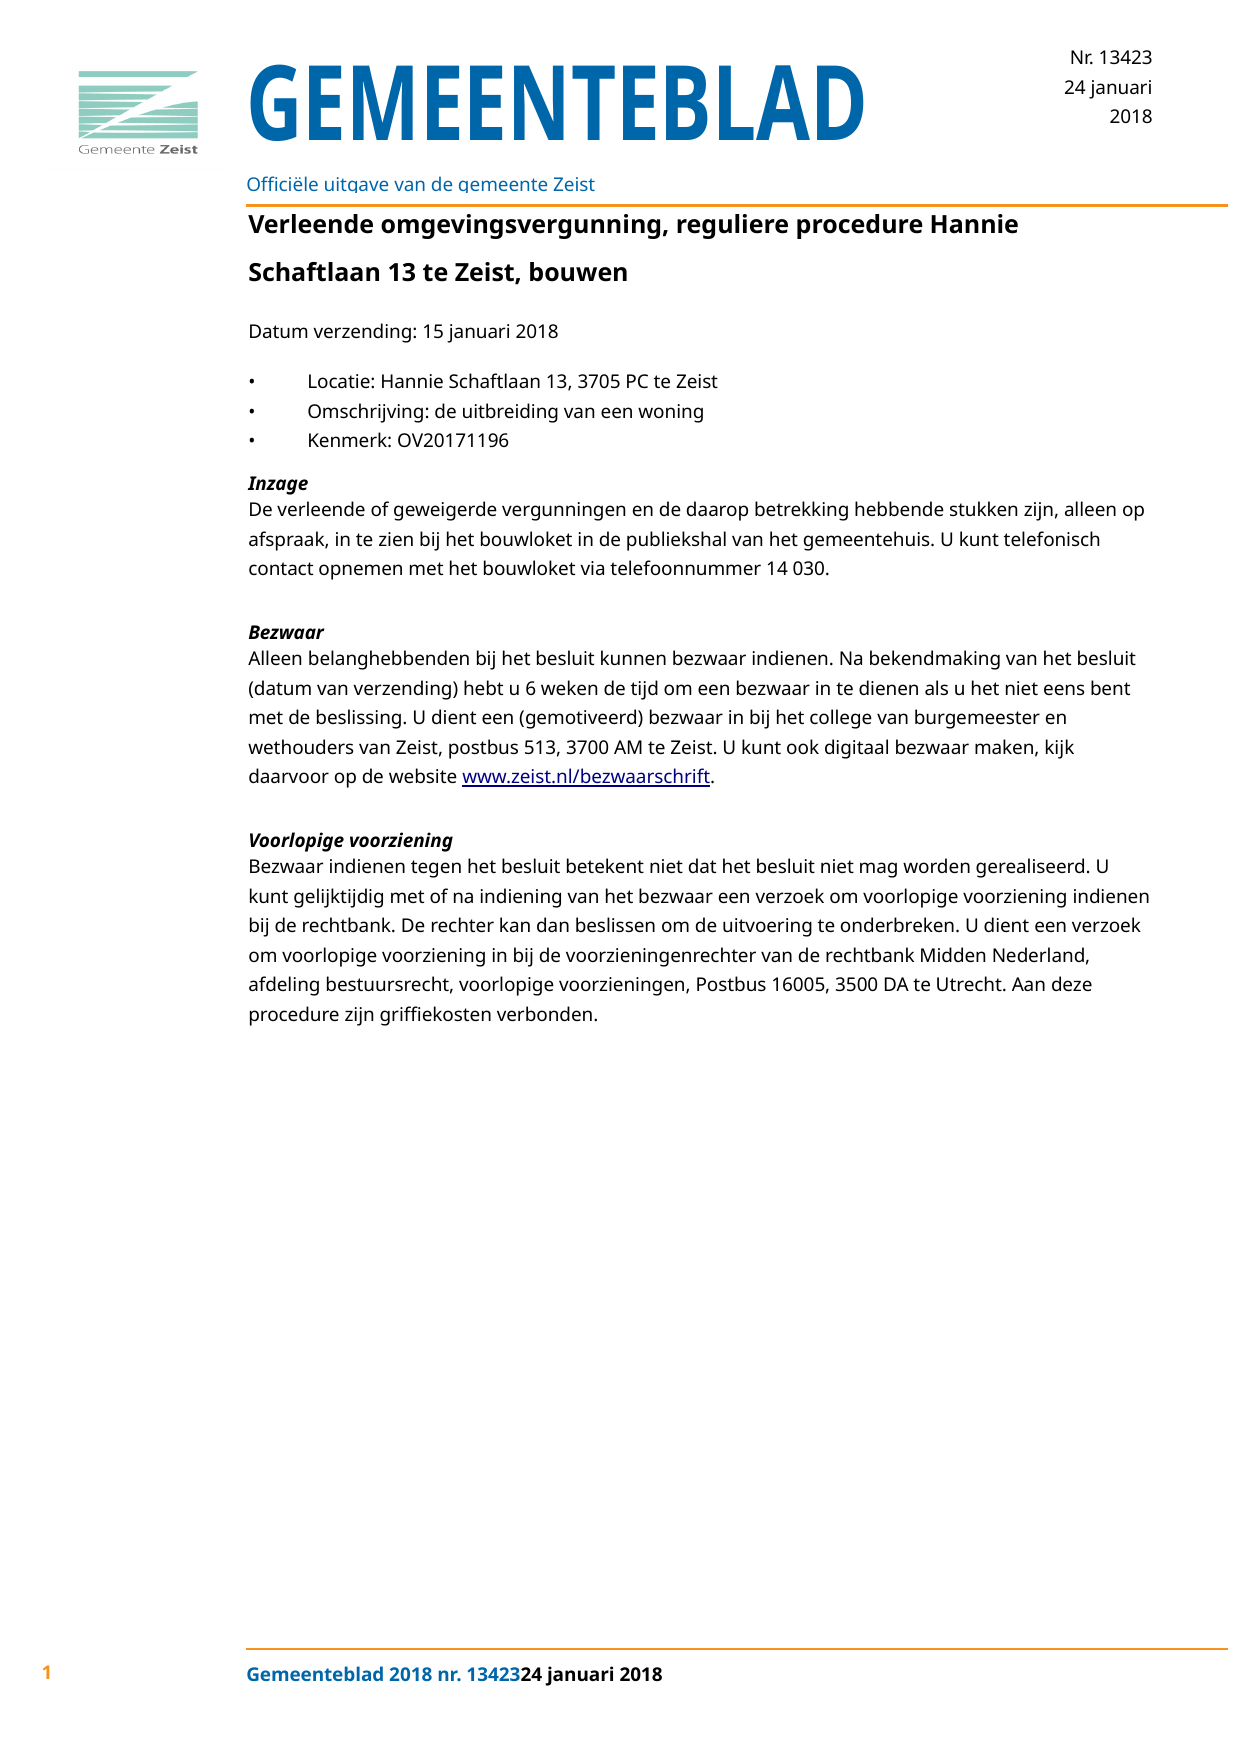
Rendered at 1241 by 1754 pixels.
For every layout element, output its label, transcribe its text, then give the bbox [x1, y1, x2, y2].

list Omschrijving: de uitbreiding van een woning [248, 398, 1152, 424]
text Alleen belanghebbenden bij het besluit kunnen bezwaar indienen. Na bekendmaking van het besluit (datum van verzending) hebt u 6 weken de tijd om een bezwaar in te dienen als u het niet eens bent met de beslissing. U dient een (gemotiveerd) bezwaar in bij het college van burgemeester en wethouders van Zeist, postbus 513, 3700 AM te Zeist. U kunt ook digitaal bezwaar maken, kijk daarvoor op de website www.zeist.nl/bezwaarschrift. [248, 645, 1152, 789]
text Bezwaar [248, 619, 1152, 645]
picture [41, 47, 231, 172]
text Voorlopige voorziening [248, 827, 1152, 853]
list Kenmerk: OV20171196 [248, 427, 1152, 453]
text Datum verzending: 15 januari 2018 [248, 318, 1152, 344]
text Verleende omgevingsvergunning, reguliere procedure Hannie Schaftlaan 13 te Zeist, bouwen [248, 207, 1152, 288]
text De verleende of geweigerde vergunningen en de daarop betrekking hebbende stukken zijn, alleen op afspraak, in te zien bij het bouwloket in de publiekshal van het gemeentehuis. U kunt telefonisch contact opnemen met het bouwloket via telefoonnummer 14 030. [248, 496, 1152, 581]
text Bezwaar indienen tegen het besluit betekent niet dat het besluit niet mag worden gerealiseerd. U kunt gelijktijdig met of na indiening van het bezwaar een verzoek om voorlopige voorziening indienen bij de rechtbank. De rechter kan dan beslissen om de uitvoering te onderbreken. U dient een verzoek om voorlopige voorziening in bij de voorzieningenrechter van de rechtbank Midden Nederland, afdeling bestuursrecht, voorlopige voorzieningen, Postbus 16005, 3500 DA te Utrecht. Aan deze procedure zijn griffiekosten verbonden. [248, 853, 1152, 1027]
text Inzage [248, 471, 1152, 496]
list Locatie: Hannie Schaftlaan 13, 3705 PC te Zeist [248, 368, 1152, 394]
